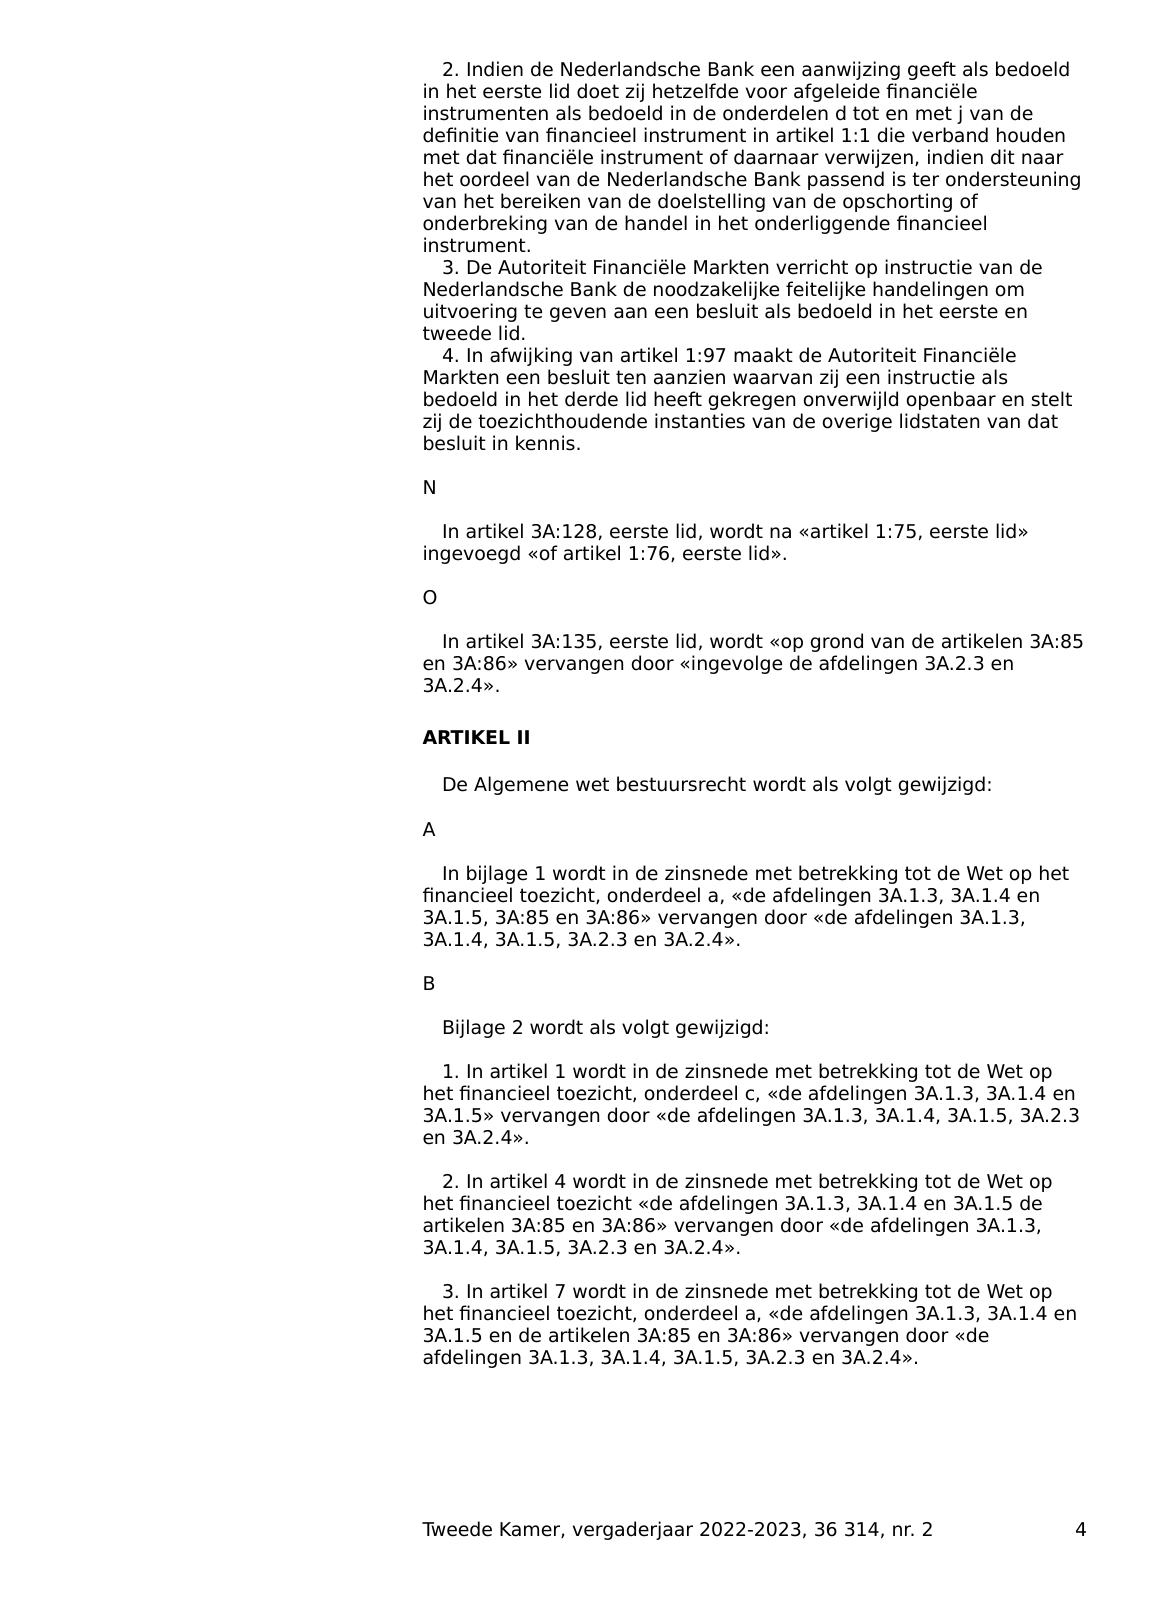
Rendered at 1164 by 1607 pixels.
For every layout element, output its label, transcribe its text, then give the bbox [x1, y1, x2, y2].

text In artikel 3A:128, eerste lid, wordt na «artikel 1:75, eerste lid» ingevoegd «of artikel 1:76, eerste lid». [422, 521, 1087, 565]
text 4. In afwijking van artikel 1:97 maakt de Autoriteit Financiële Markten een besluit ten aanzien waarvan zij een instructie als bedoeld in het derde lid heeft gekregen onverwijld openbaar en stelt zij de toezichthoudende instanties van de overige lidstaten van dat besluit in kennis. [422, 345, 1087, 455]
text 1. In artikel 1 wordt in de zinsnede met betrekking tot de Wet op het financieel toezicht, onderdeel c, «de afdelingen 3A.1.3, 3A.1.4 en 3A.1.5» vervangen door «de afdelingen 3A.1.3, 3A.1.4, 3A.1.5, 3A.2.3 en 3A.2.4». [422, 1061, 1087, 1149]
text 3. In artikel 7 wordt in de zinsnede met betrekking tot de Wet op het financieel toezicht, onderdeel a, «de afdelingen 3A.1.3, 3A.1.4 en 3A.1.5 en de artikelen 3A:85 en 3A:86» vervangen door «de afdelingen 3A.1.3, 3A.1.4, 3A.1.5, 3A.2.3 en 3A.2.4». [422, 1281, 1087, 1369]
subtitle ARTIKEL II [422, 727, 1087, 749]
text In artikel 3A:135, eerste lid, wordt «op grond van de artikelen 3A:85 en 3A:86» vervangen door «ingevolge de afdelingen 3A.2.3 en 3A.2.4». [422, 631, 1087, 697]
text De Algemene wet bestuursrecht wordt als volgt gewijzigd: [422, 774, 1087, 796]
text O [422, 587, 1087, 609]
text Bijlage 2 wordt als volgt gewijzigd: [422, 1017, 1087, 1039]
text A [422, 818, 1087, 840]
text 3. De Autoriteit Financiële Markten verricht op instructie van de Nederlandsche Bank de noodzakelijke feitelijke handelingen om uitvoering te geven aan een besluit als bedoeld in het eerste en tweede lid. [422, 257, 1087, 345]
text 2. In artikel 4 wordt in de zinsnede met betrekking tot de Wet op het financieel toezicht «de afdelingen 3A.1.3, 3A.1.4 en 3A.1.5 de artikelen 3A:85 en 3A:86» vervangen door «de afdelingen 3A.1.3, 3A.1.4, 3A.1.5, 3A.2.3 en 3A.2.4». [422, 1171, 1087, 1259]
text N [422, 477, 1087, 499]
text 2. Indien de Nederlandsche Bank een aanwijzing geeft als bedoeld in het eerste lid doet zij hetzelfde voor afgeleide financiële instrumenten als bedoeld in de onderdelen d tot en met j van de definitie van financieel instrument in artikel 1:1 die verband houden met dat financiële instrument of daarnaar verwijzen, indien dit naar het oordeel van de Nederlandsche Bank passend is ter ondersteuning van het bereiken van de doelstelling van de opschorting of onderbreking van de handel in het onderliggende financieel instrument. [422, 59, 1087, 257]
text B [422, 973, 1087, 995]
text In bijlage 1 wordt in de zinsnede met betrekking tot de Wet op het financieel toezicht, onderdeel a, «de afdelingen 3A.1.3, 3A.1.4 en 3A.1.5, 3A:85 en 3A:86» vervangen door «de afdelingen 3A.1.3, 3A.1.4, 3A.1.5, 3A.2.3 en 3A.2.4». [422, 863, 1087, 951]
